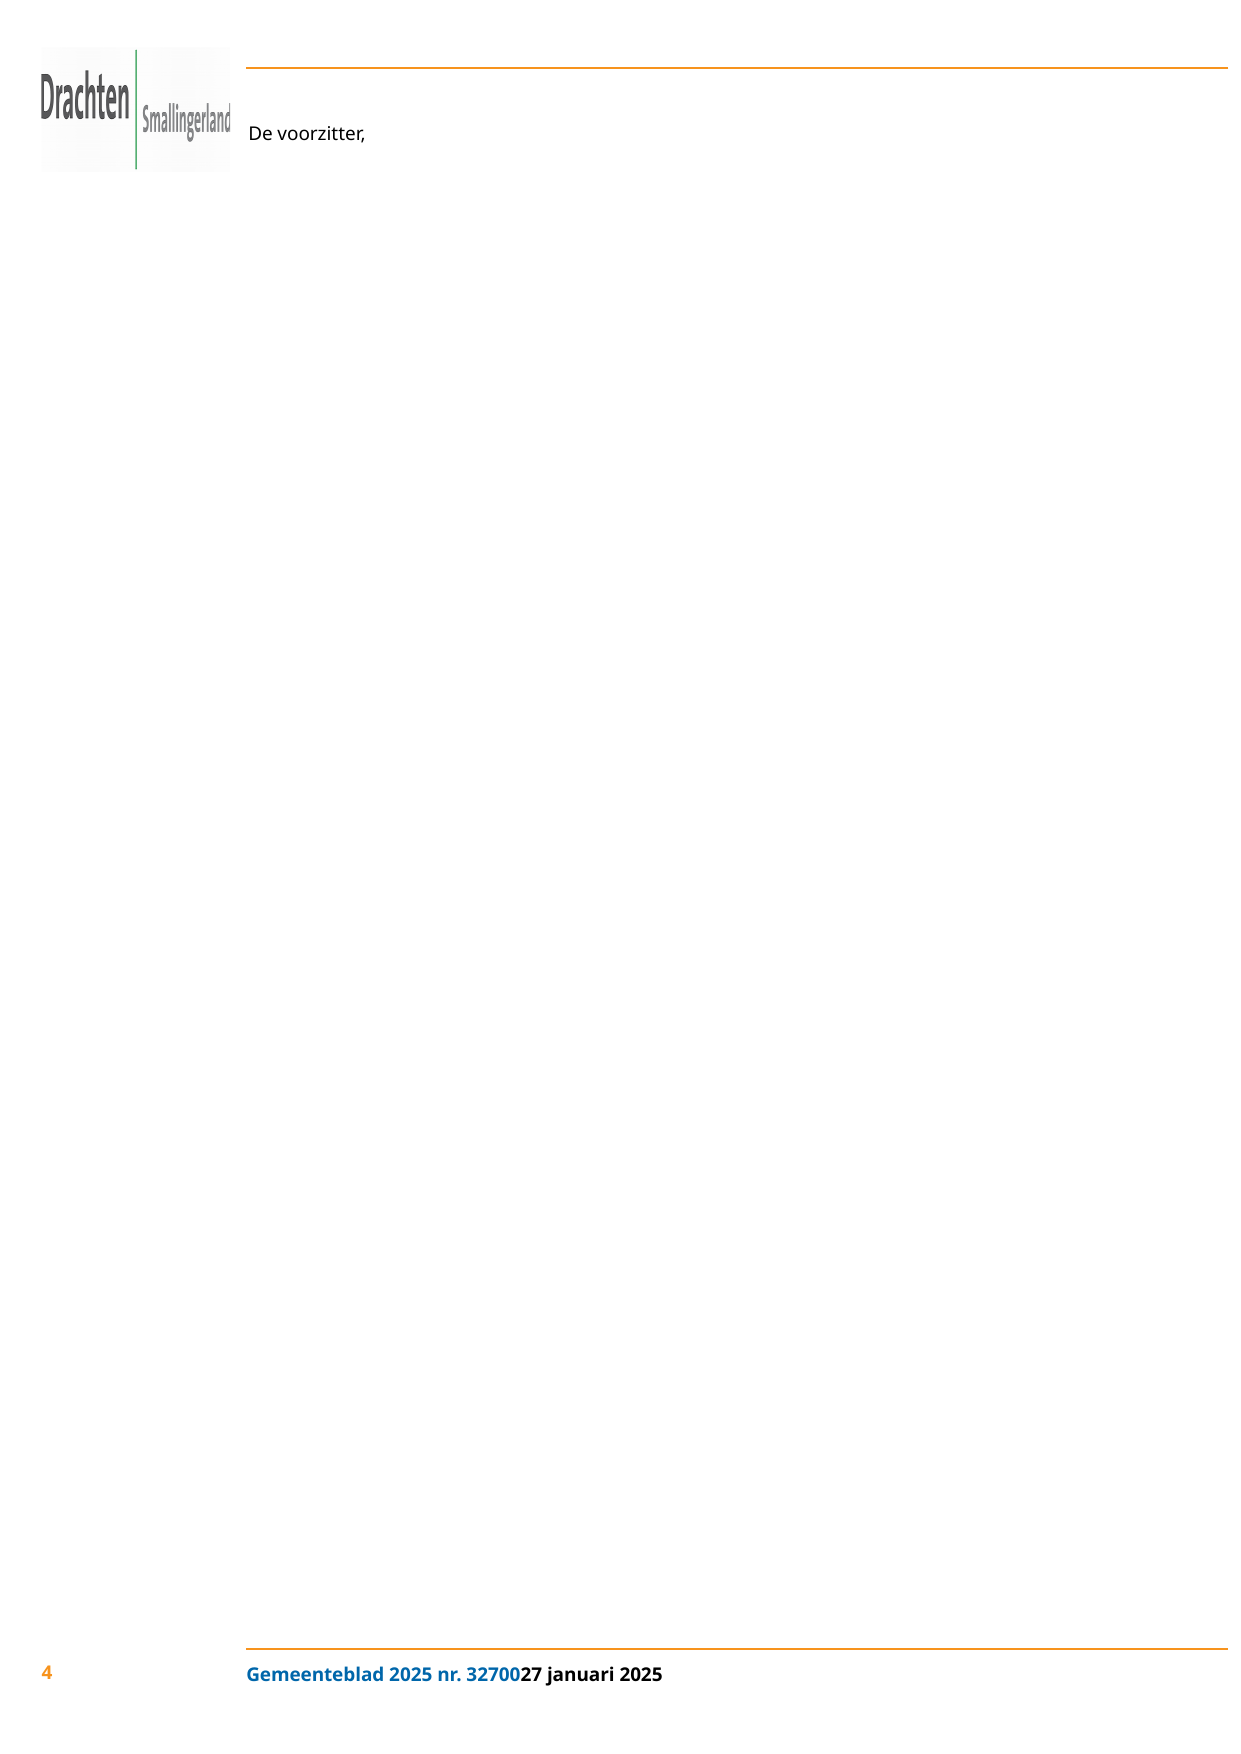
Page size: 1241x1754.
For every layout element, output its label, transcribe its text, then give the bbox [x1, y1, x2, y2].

picture [41, 47, 231, 172]
text De voorzitter, [248, 121, 1152, 146]
